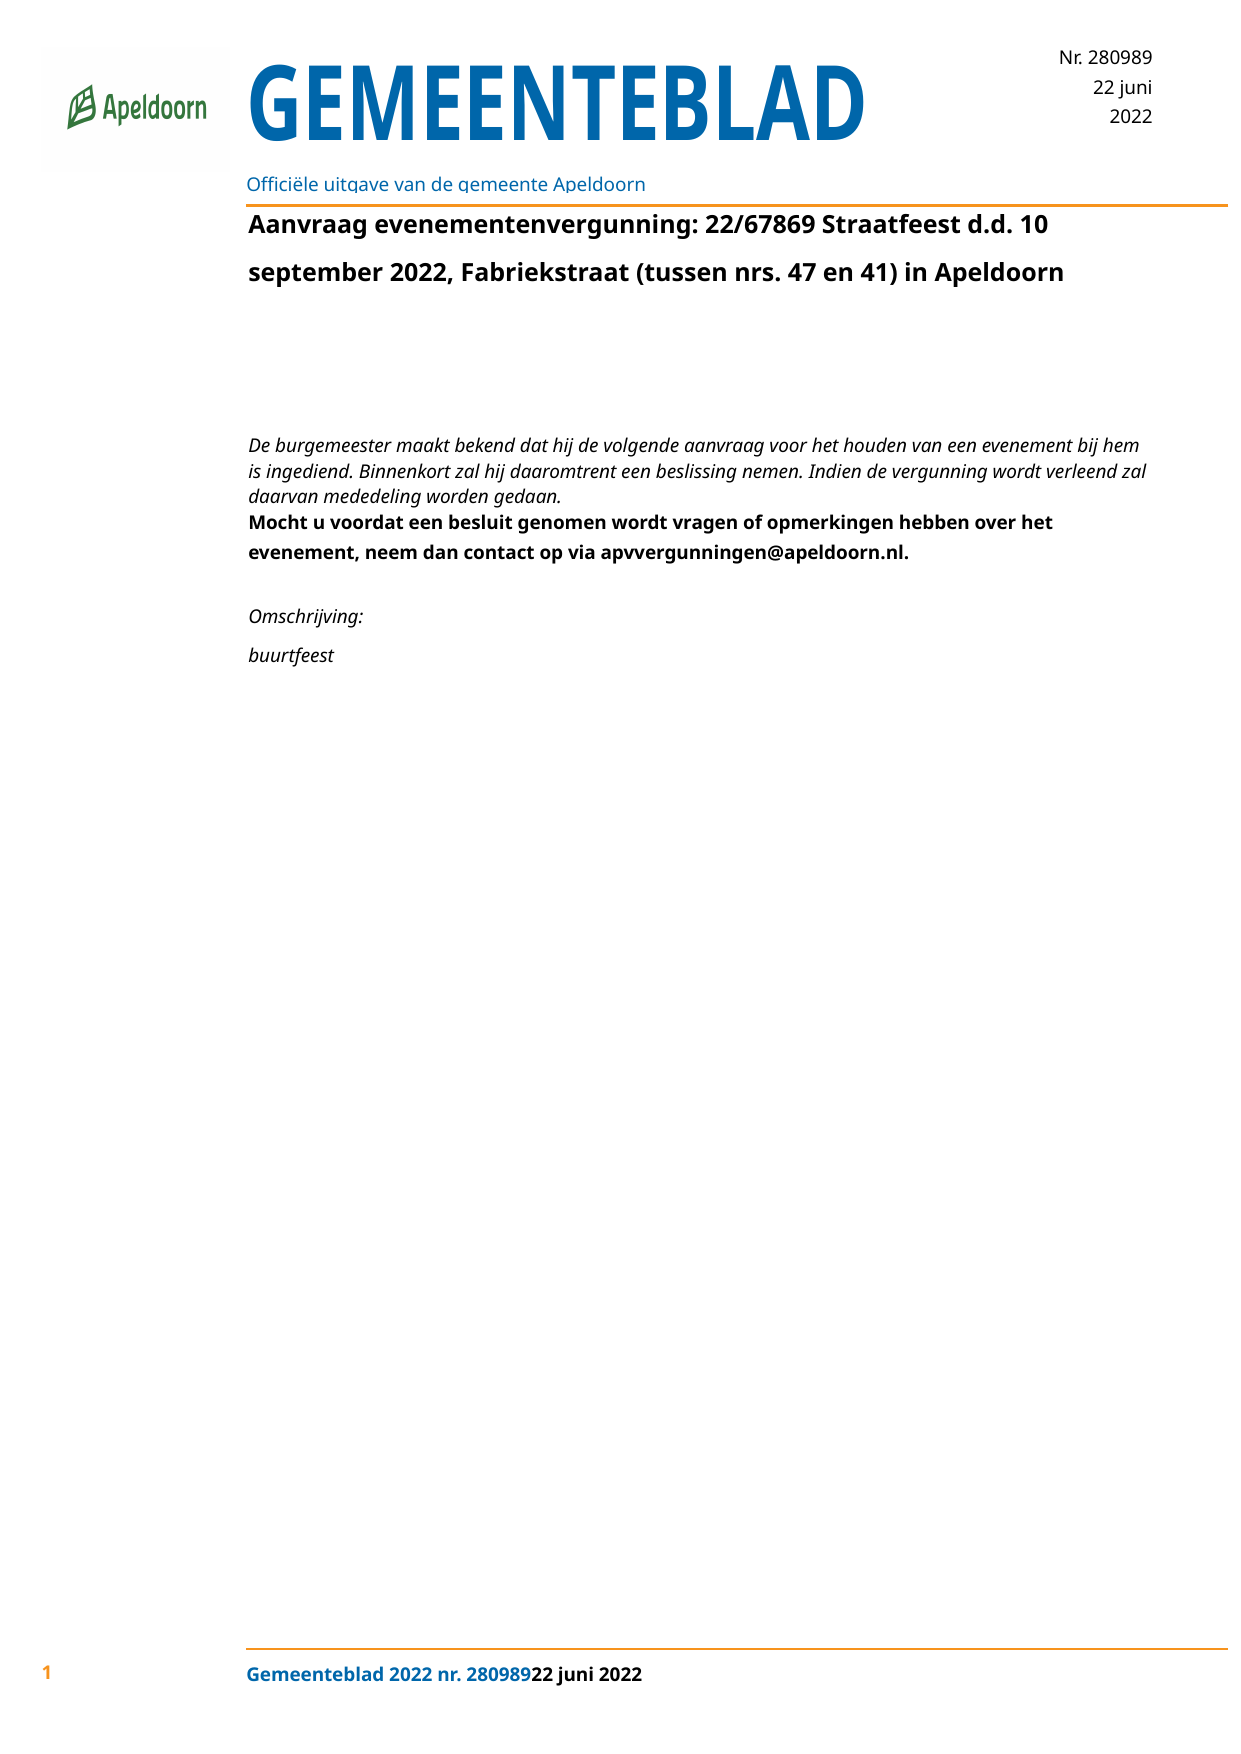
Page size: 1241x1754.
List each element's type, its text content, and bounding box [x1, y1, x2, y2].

picture [41, 47, 231, 172]
text Mocht u voordat een besluit genomen wordt vragen of opmerkingen hebben over het evenement, neem dan contact op via apvvergunningen@apeldoorn.nl. [248, 509, 1152, 565]
text buurtfeest [248, 642, 1152, 668]
text Aanvraag evenementenvergunning: 22/67869 Straatfeest d.d. 10 september 2022, Fabriekstraat (tussen nrs. 47 en 41) in Apeldoorn [248, 207, 1152, 288]
text Omschrijving: [248, 603, 1152, 629]
text De burgemeester maakt bekend dat hij de volgende aanvraag voor het houden van een evenement bij hem is ingediend. Binnenkort zal hij daaromtrent een beslissing nemen. Indien de vergunning wordt verleend zal daarvan mededeling worden gedaan. [248, 432, 1152, 509]
